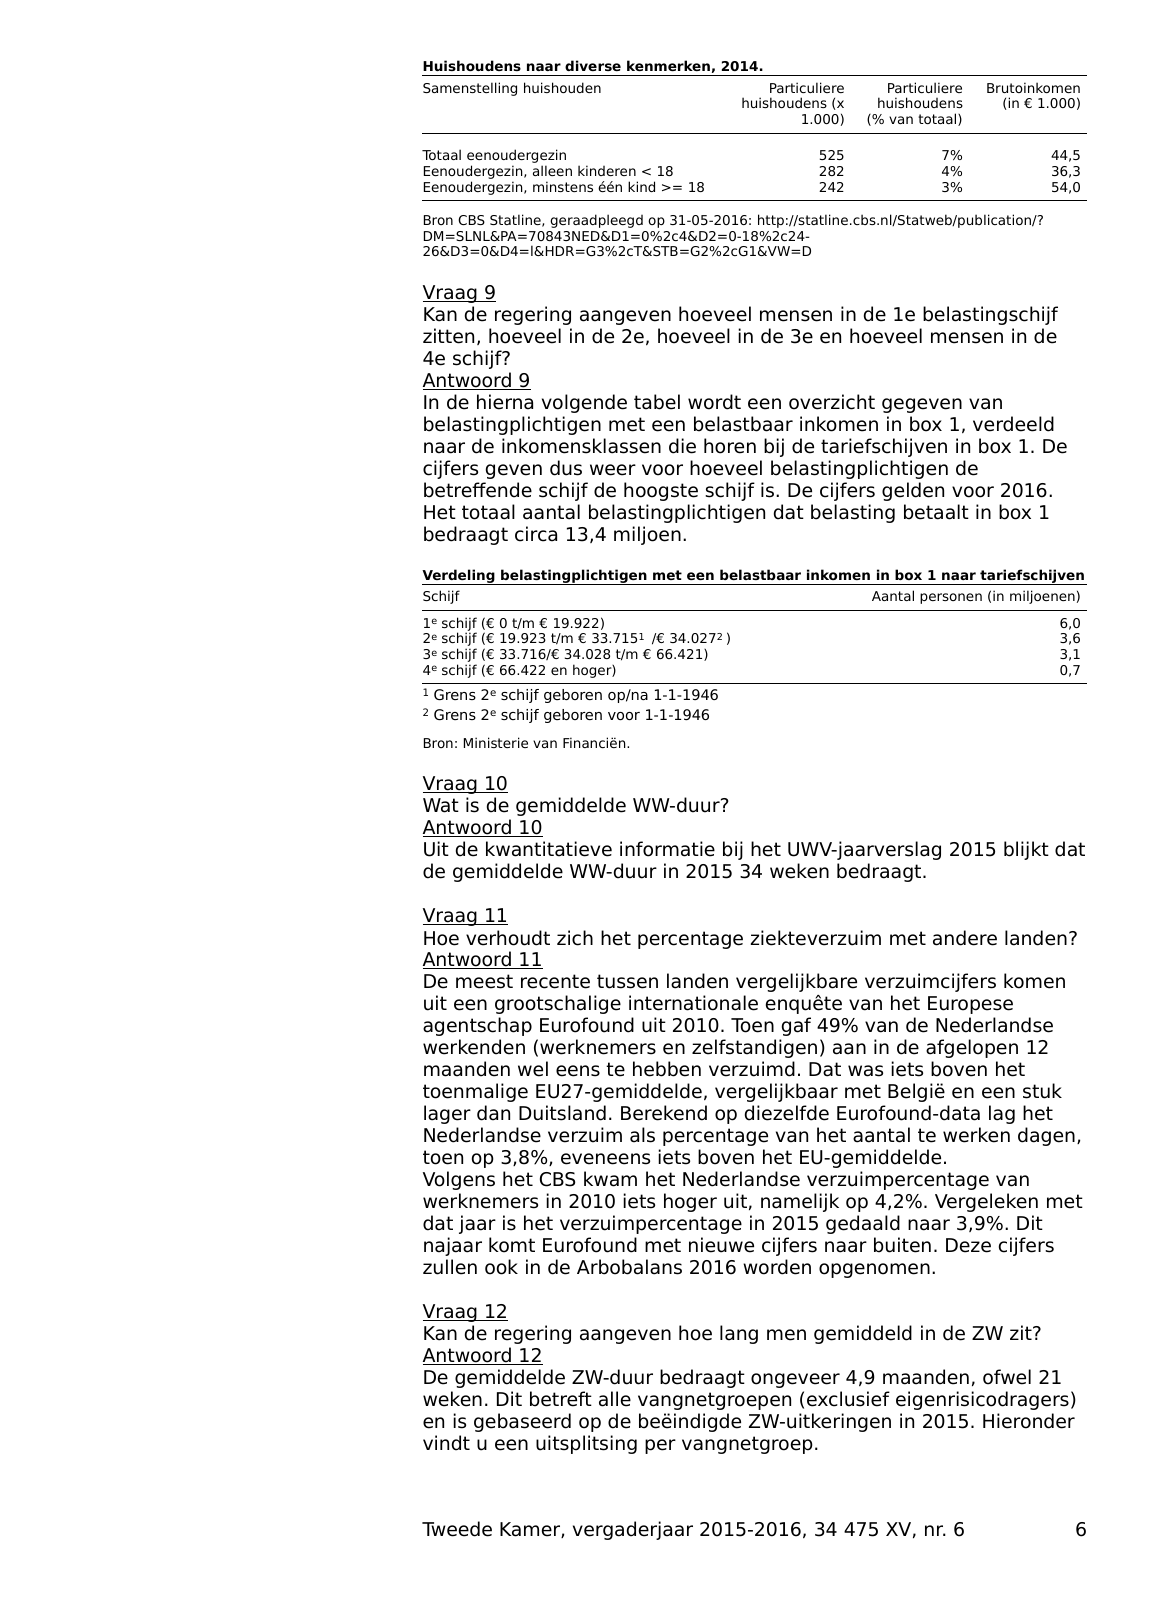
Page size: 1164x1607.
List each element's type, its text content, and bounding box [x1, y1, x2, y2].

text Antwoord 10 [422, 817, 1087, 839]
text Wat is de gemiddelde WW-duur? [422, 795, 1087, 817]
text Vraag 10 [422, 773, 1087, 795]
text Antwoord 12 [422, 1345, 1087, 1367]
table_cell 54,0 [969, 180, 1087, 200]
text De gemiddelde ZW-duur bedraagt ongeveer 4,9 maanden, ofwel 21 weken. Dit betreft alle vangnetgroepen (exclusief eigenrisicodragers) en is gebaseerd op de beëindigde ZW-uitkeringen in 2015. Hieronder vindt u een uitsplitsing per vangnetgroep. [422, 1367, 1087, 1455]
text Vraag 11 [422, 905, 1087, 927]
table_cell 4e schijf (€ 66.422 en hoger) [422, 663, 754, 683]
table_cell 1 Grens 2e schijf geboren op/na 1-1-1946 2 Grens 2e schijf geboren voor 1-1-1946 Bron: Ministerie van Financiën. [422, 684, 1087, 751]
table_cell Particuliere huishoudens (% van totaal) [850, 76, 968, 132]
table_cell 3% [850, 180, 968, 200]
table_cell 3e schijf (€ 33.716/€ 34.028 t/m € 66.421) [422, 647, 754, 663]
text Kan de regering aangeven hoe lang men gemiddeld in de ZW zit? [422, 1323, 1087, 1345]
table_cell 6,0 [754, 611, 1087, 631]
table_cell Schijf [422, 585, 754, 610]
text Antwoord 9 [422, 370, 1087, 392]
table_header Verdeling belastingplichtigen met een belastbaar inkomen in box 1 naar tariefschijven [422, 568, 1087, 583]
table_cell 1e schijf (€ 0 t/m € 19.922) [422, 611, 754, 631]
table_cell 525 [732, 148, 850, 164]
text Vraag 12 [422, 1301, 1087, 1323]
table_cell 0,7 [754, 663, 1087, 683]
table_cell [850, 134, 968, 148]
text Volgens het CBS kwam het Nederlandse verzuimpercentage van werknemers in 2010 iets hoger uit, namelijk op 4,2%. Vergeleken met dat jaar is het verzuimpercentage in 2015 gedaald naar 3,9%. Dit najaar komt Eurofound met nieuwe cijfers naar buiten. Deze cijfers zullen ook in de Arbobalans 2016 worden opgenomen. [422, 1169, 1087, 1279]
table_header Huishoudens naar diverse kenmerken, 2014. [422, 59, 1087, 75]
text Antwoord 11 [422, 949, 1087, 971]
table_cell [422, 134, 732, 148]
table_cell 7% [850, 148, 968, 164]
table_cell 282 [732, 164, 850, 179]
table_cell Brutoinkomen (in € 1.000) [969, 76, 1087, 132]
table_cell 3,6 [754, 631, 1087, 647]
table_cell Totaal eenoudergezin [422, 148, 732, 164]
text De meest recente tussen landen vergelijkbare verzuimcijfers komen uit een grootschalige internationale enquête van het Europese agentschap Eurofound uit 2010. Toen gaf 49% van de Nederlandse werkenden (werknemers en zelfstandigen) aan in de afgelopen 12 maanden wel eens te hebben verzuimd. Dat was iets boven het toenmalige EU27-gemiddelde, vergelijkbaar met België en een stuk lager dan Duitsland. Berekend op diezelfde Eurofound-data lag het Nederlandse verzuim als percentage van het aantal te werken dagen, toen op 3,8%, eveneens iets boven het EU-gemiddelde. [422, 971, 1087, 1169]
table_cell Eenoudergezin, alleen kinderen < 18 [422, 164, 732, 179]
table_cell 44,5 [969, 148, 1087, 164]
table_cell Eenoudergezin, minstens één kind >= 18 [422, 180, 732, 200]
table_cell Aantal personen (in miljoenen) [754, 585, 1087, 610]
text Kan de regering aangeven hoeveel mensen in de 1e belastingschijf zitten, hoeveel in de 2e, hoeveel in de 3e en hoeveel mensen in de 4e schijf? [422, 304, 1087, 370]
table_cell 3,1 [754, 647, 1087, 663]
table_cell [969, 134, 1087, 148]
table_cell 242 [732, 180, 850, 200]
table_cell Bron CBS Statline, geraadpleegd op 31-05-2016: http://statline.cbs.nl/Statweb/publication/?DM=SLNL&PA=70843NED&D1=0%2c4&D2=0-18%2c24-26&D3=0&D4=l&HDR=G3%2cT&STB=G2%2cG1&VW=D [422, 201, 1087, 260]
text Hoe verhoudt zich het percentage ziekteverzuim met andere landen? [422, 927, 1087, 949]
text Vraag 9 [422, 282, 1087, 304]
table_cell 4% [850, 164, 968, 179]
table_cell 36,3 [969, 164, 1087, 179]
table_cell Samenstelling huishouden [422, 76, 732, 132]
text In de hierna volgende tabel wordt een overzicht gegeven van belastingplichtigen met een belastbaar inkomen in box 1, verdeeld naar de inkomensklassen die horen bij de tariefschijven in box 1. De cijfers geven dus weer voor hoeveel belastingplichtigen de betreffende schijf de hoogste schijf is. De cijfers gelden voor 2016. Het totaal aantal belastingplichtigen dat belasting betaalt in box 1 bedraagt circa 13,4 miljoen. [422, 392, 1087, 546]
table_cell Particuliere huishoudens (x 1.000) [732, 76, 850, 132]
table_cell [732, 134, 850, 148]
table_cell 2e schijf (€ 19.923 t/m € 33.7151 /€ 34.0272) [422, 631, 754, 647]
text Uit de kwantitatieve informatie bij het UWV-jaarverslag 2015 blijkt dat de gemiddelde WW-duur in 2015 34 weken bedraagt. [422, 839, 1087, 883]
